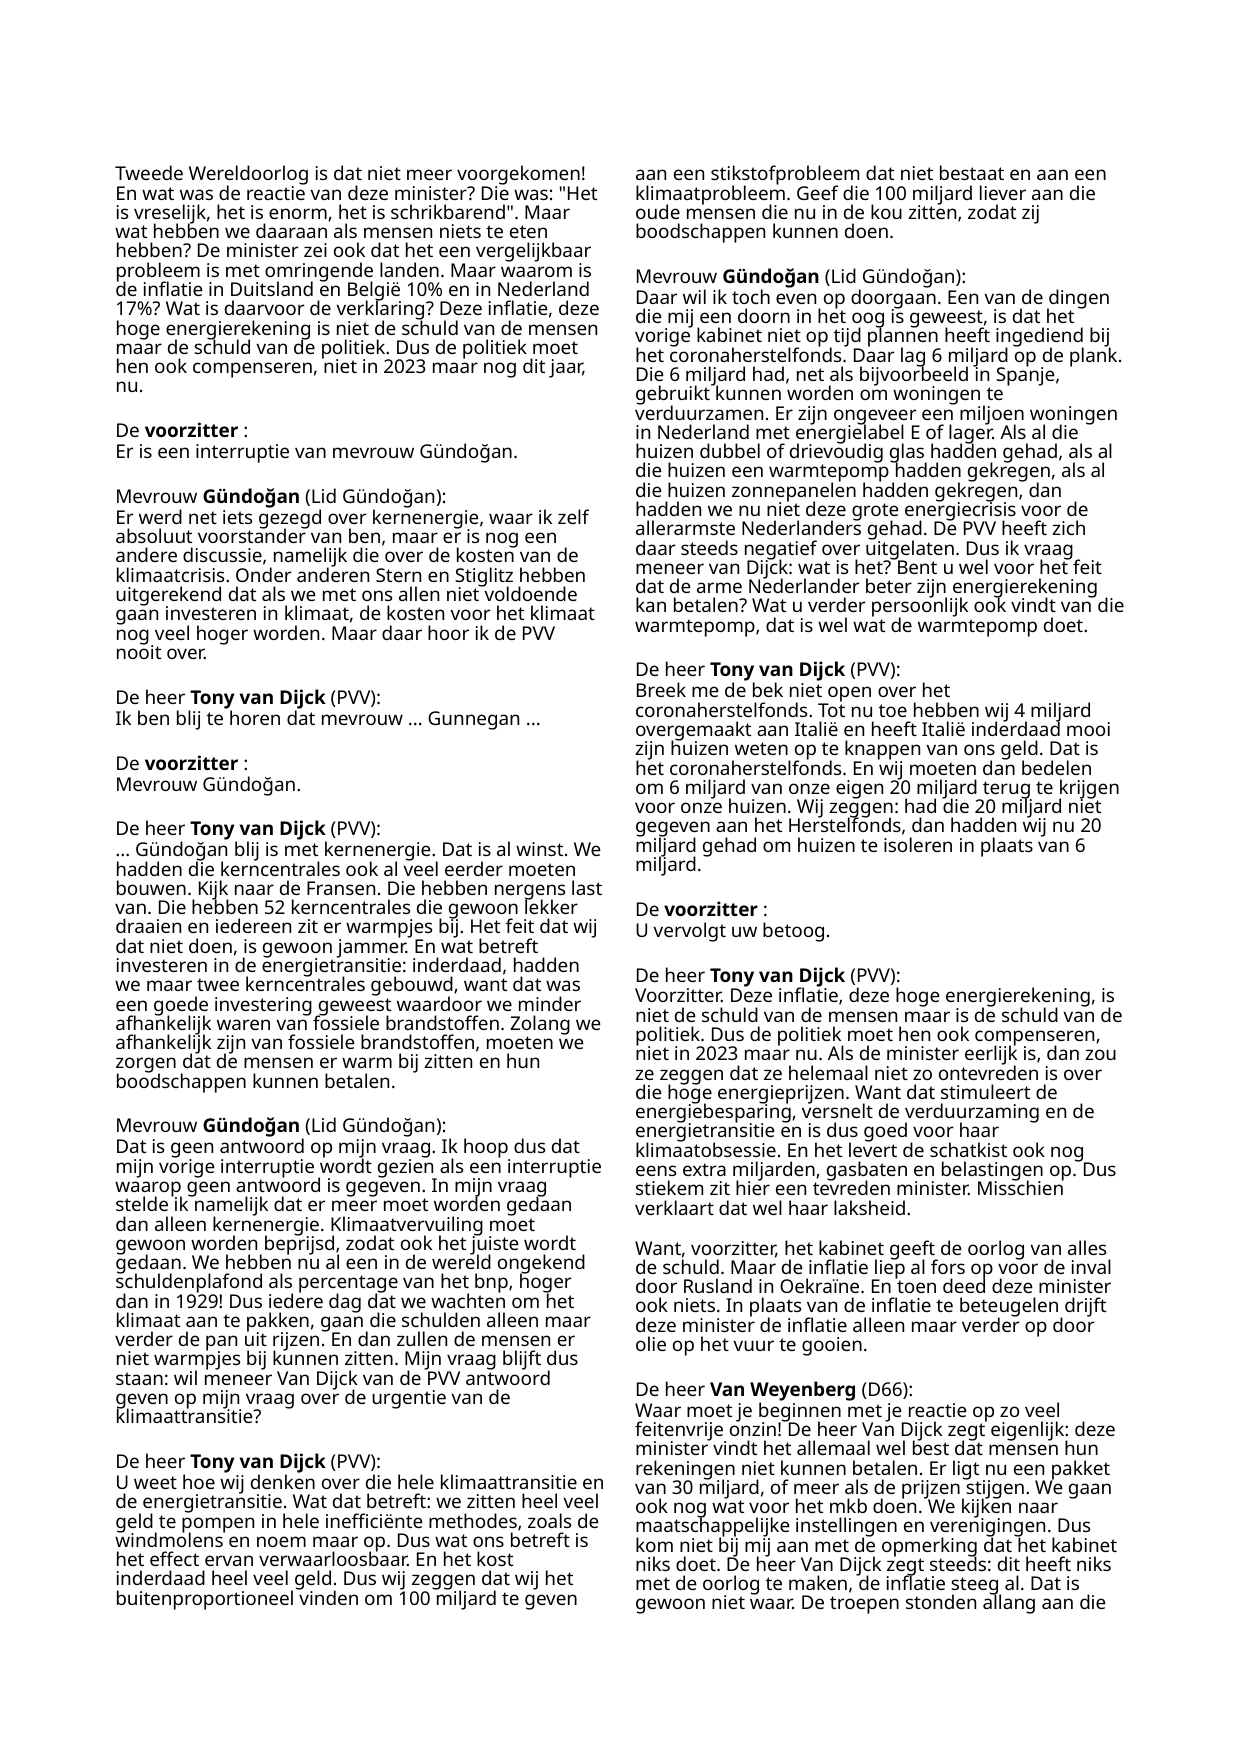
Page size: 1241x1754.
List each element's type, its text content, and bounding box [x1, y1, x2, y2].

text Want, voorzitter, het kabinet geeft de oorlog van alles de schuld. Maar de inflatie liep al fors op voor de inval door Rusland in Oekraïne. En toen deed deze minister ook niets. In plaats van de inflatie te beteugelen drijft deze minister de inflatie alleen maar verder op door olie op het vuur te gooien. [635, 1239, 1125, 1355]
text Waar moet je beginnen met je reactie op zo veel feitenvrije onzin! De heer Van Dijck zegt eigenlijk: deze minister vindt het allemaal wel best dat mensen hun rekeningen niet kunnen betalen. Er ligt nu een pakket van 30 miljard, of meer als de prijzen stijgen. We gaan ook nog wat voor het mkb doen. We kijken naar maatschappelijke instellingen en verenigingen. Dus kom niet bij mij aan met de opmerking dat het kabinet niks doet. De heer Van Dijck zegt steeds: dit heeft niks met de oorlog te maken, de inflatie steeg al. Dat is gewoon niet waar. De troepen stonden allang aan die [635, 1402, 1125, 1614]
text Voorzitter. Deze inflatie, deze hoge energierekening, is niet de schuld van de mensen maar is de schuld van de politiek. Dus de politiek moet hen ook compenseren, niet in 2023 maar nu. Als de minister eerlijk is, dan zou ze zeggen dat ze helemaal niet zo ontevreden is over die hoge energieprijzen. Want dat stimuleert de energiebesparing, versnelt de verduurzaming en de energietransitie en is dus goed voor haar klimaatobsessie. En het levert de schatkist ook nog eens extra miljarden, gasbaten en belastingen op. Dus stiekem zit hier een tevreden minister. Misschien verklaart dat wel haar laksheid. [635, 987, 1125, 1219]
text Daar wil ik toch even op doorgaan. Een van de dingen die mij een doorn in het oog is geweest, is dat het vorige kabinet niet op tijd plannen heeft ingediend bij het coronaherstelfonds. Daar lag 6 miljard op de plank. Die 6 miljard had, net als bijvoorbeeld in Spanje, gebruikt kunnen worden om woningen te verduurzamen. Er zijn ongeveer een miljoen woningen in Nederland met energielabel E of lager. Als al die huizen dubbel of drievoudig glas hadden gehad, als al die huizen een warmtepomp hadden gekregen, als al die huizen zonnepanelen hadden gekregen, dan hadden we nu niet deze grote energiecrisis voor de allerarmste Nederlanders gehad. De PVV heeft zich daar steeds negatief over uitgelaten. Dus ik vraag meneer van Dijck: wat is het? Bent u wel voor het feit dat de arme Nederlander beter zijn energierekening kan betalen? Wat u verder persoonlijk ook vindt van die warmtepomp, dat is wel wat de warmtepomp doet. [635, 289, 1125, 636]
text Dat is geen antwoord op mijn vraag. Ik hoop dus dat mijn vorige interruptie wordt gezien als een interruptie waarop geen antwoord is gegeven. In mijn vraag stelde ik namelijk dat er meer moet worden gedaan dan alleen kernenergie. Klimaatvervuiling moet gewoon worden beprijsd, zodat ook het juiste wordt gedaan. We hebben nu al een in de wereld ongekend schuldenplafond als percentage van het bnp, hoger dan in 1929! Dus iedere dag dat we wachten om het klimaat aan te pakken, gaan die schulden alleen maar verder de pan uit rijzen. En dan zullen de mensen er niet warmpjes bij kunnen zitten. Mijn vraag blijft dus staan: wil meneer Van Dijck van de PVV antwoord geven op mijn vraag over de urgentie van de klimaattransitie? [115, 1138, 605, 1427]
text Ik ben blij te horen dat mevrouw … Gunnegan ... [115, 710, 605, 729]
text De heer Tony van Dijck (PVV): [115, 816, 605, 841]
text Mevrouw Gündoğan (Lid Gündoğan): [115, 483, 605, 509]
text De voorzitter : [635, 896, 1125, 922]
text Tweede Wereldoorlog is dat niet meer voorgekomen! En wat was de reactie van deze minister? Die was: "Het is vreselijk, het is enorm, het is schrikbarend". Maar wat hebben we daaraan als mensen niets te eten hebben? De minister zei ook dat het een vergelijkbaar probleem is met omringende landen. Maar waarom is de inflatie in Duitsland en België 10% en in Nederland 17%? Wat is daarvoor de verklaring? Deze inflatie, deze hoge energierekening is niet de schuld van de mensen maar de schuld van de politiek. Dus de politiek moet hen ook compenseren, niet in 2023 maar nog dit jaar, nu. [115, 165, 605, 397]
text Mevrouw Gündoğan. [115, 776, 605, 795]
text Er werd net iets gezegd over kernenergie, waar ik zelf absoluut voorstander van ben, maar er is nog een andere discussie, namelijk die over de kosten van de klimaatcrisis. Onder anderen Stern en Stiglitz hebben uitgerekend dat als we met ons allen niet voldoende gaan investeren in klimaat, de kosten voor het klimaat nog veel hoger worden. Maar daar hoor ik de PVV nooit over. [115, 509, 605, 663]
text De voorzitter : [115, 750, 605, 776]
text U vervolgt uw betoog. [635, 922, 1125, 941]
text De heer Tony van Dijck (PVV): [635, 657, 1125, 682]
text De heer Tony van Dijck (PVV): [115, 1448, 605, 1474]
text U weet hoe wij denken over die hele klimaattransitie en de energietransitie. Wat dat betreft: we zitten heel veel geld te pompen in hele inefficiënte methodes, zoals de windmolens en noem maar op. Dus wat ons betreft is het effect ervan verwaarloosbaar. En het kost inderdaad heel veel geld. Dus wij zeggen dat wij het buitenproportioneel vinden om 100 miljard te geven [115, 1474, 605, 1609]
text Breek me de bek niet open over het coronaherstelfonds. Tot nu toe hebben wij 4 miljard overgemaakt aan Italië en heeft Italië inderdaad mooi zijn huizen weten op te knappen van ons geld. Dat is het coronaherstelfonds. En wij moeten dan bedelen om 6 miljard van onze eigen 20 miljard terug te krijgen voor onze huizen. Wij zeggen: had die 20 miljard niet gegeven aan het Herstelfonds, dan hadden wij nu 20 miljard gehad om huizen te isoleren in plaats van 6 miljard. [635, 682, 1125, 875]
text De heer Tony van Dijck (PVV): [115, 684, 605, 710]
text De voorzitter : [115, 417, 605, 443]
text Er is een interruptie van mevrouw Gündoğan. [115, 443, 605, 462]
text De heer Tony van Dijck (PVV): [635, 962, 1125, 987]
text aan een stikstofprobleem dat niet bestaat en aan een klimaatprobleem. Geef die 100 miljard liever aan die oude mensen die nu in de kou zitten, zodat zij boodschappen kunnen doen. [635, 165, 1125, 242]
text De heer Van Weyenberg (D66): [635, 1376, 1125, 1402]
text … Gündoğan blij is met kernenergie. Dat is al winst. We hadden die kerncentrales ook al veel eerder moeten bouwen. Kijk naar de Fransen. Die hebben nergens last van. Die hebben 52 kerncentrales die gewoon lekker draaien en iedereen zit er warmpjes bij. Het feit dat wij dat niet doen, is gewoon jammer. En wat betreft investeren in de energietransitie: inderdaad, hadden we maar twee kerncentrales gebouwd, want dat was een goede investering geweest waardoor we minder afhankelijk waren van fossiele brandstoffen. Zolang we afhankelijk zijn van fossiele brandstoffen, moeten we zorgen dat de mensen er warm bij zitten en hun boodschappen kunnen betalen. [115, 841, 605, 1092]
text Mevrouw Gündoğan (Lid Gündoğan): [115, 1113, 605, 1138]
text Mevrouw Gündoğan (Lid Gündoğan): [635, 263, 1125, 289]
